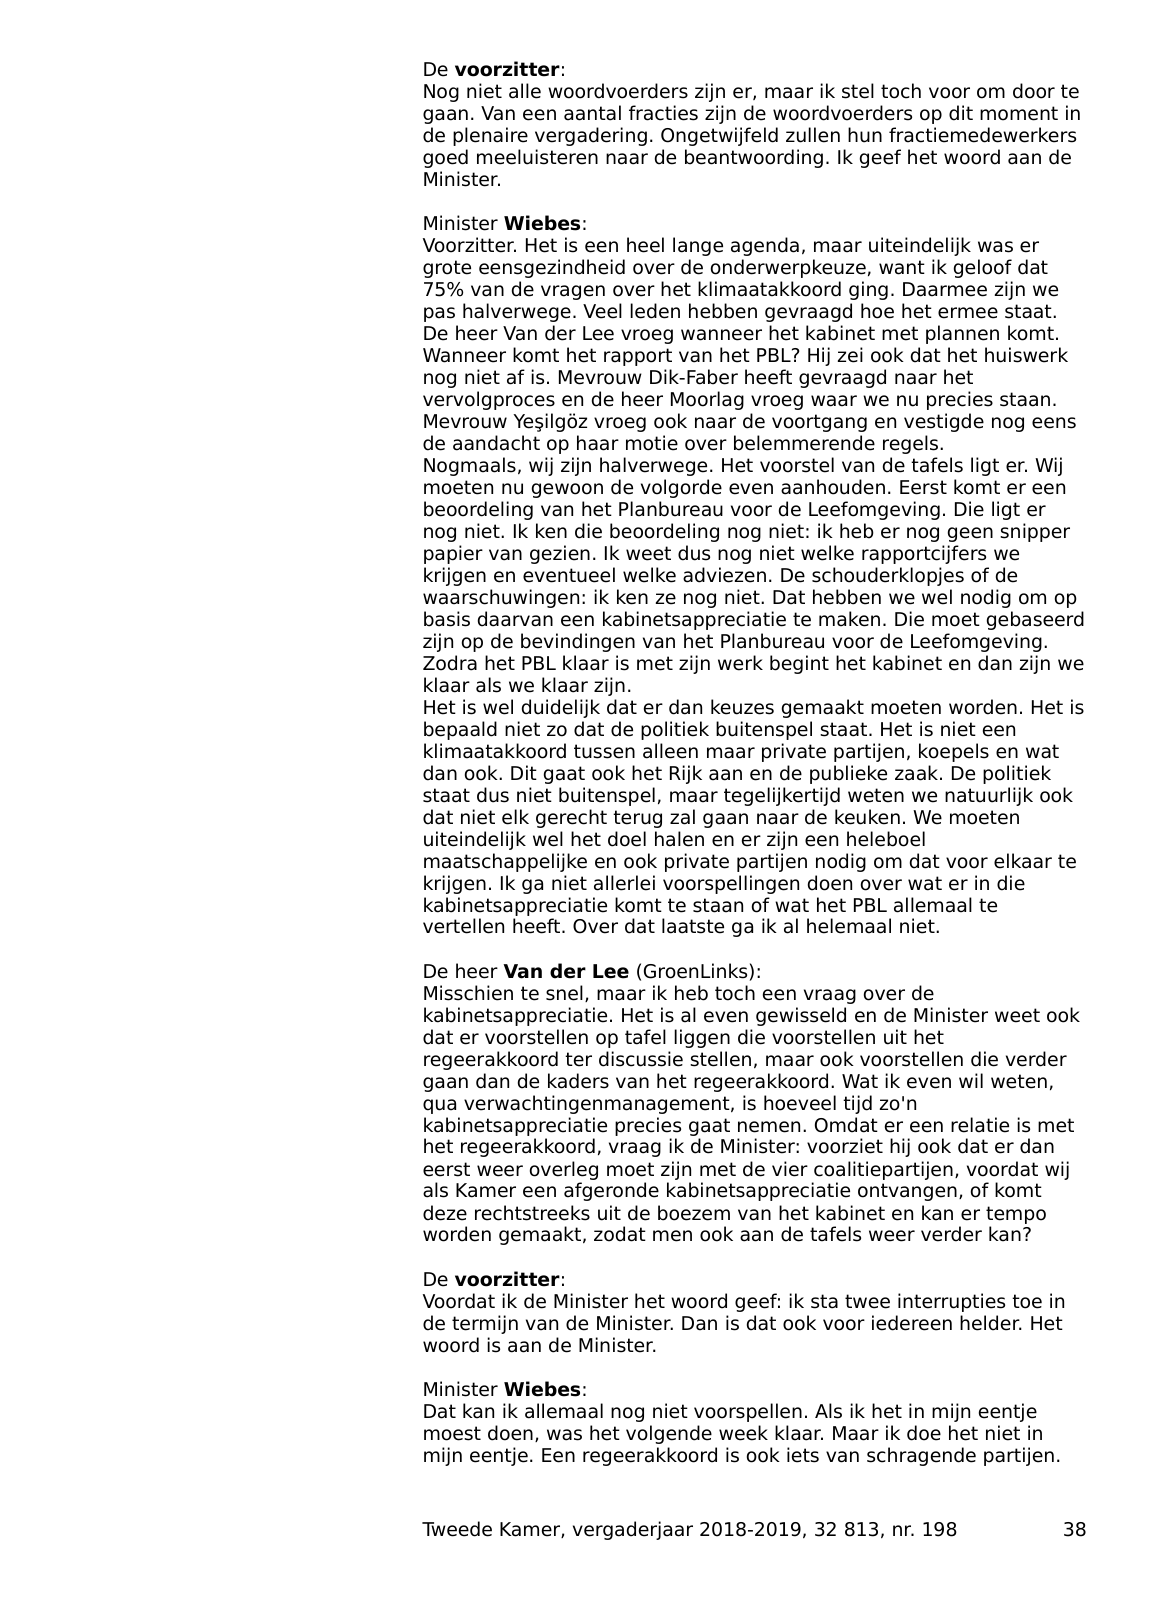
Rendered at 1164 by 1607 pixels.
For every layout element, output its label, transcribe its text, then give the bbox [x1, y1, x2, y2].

text De heer Van der Lee (GroenLinks): [422, 961, 1087, 983]
text Het is wel duidelijk dat er dan keuzes gemaakt moeten worden. Het is bepaald niet zo dat de politiek buitenspel staat. Het is niet een klimaatakkoord tussen alleen maar private partijen, koepels en wat dan ook. Dit gaat ook het Rijk aan en de publieke zaak. De politiek staat dus niet buitenspel, maar tegelijkertijd weten we natuurlijk ook dat niet elk gerecht terug zal gaan naar de keuken. We moeten uiteindelijk wel het doel halen en er zijn een heleboel maatschappelijke en ook private partijen nodig om dat voor elkaar te krijgen. Ik ga niet allerlei voorspellingen doen over wat er in die kabinetsappreciatie komt te staan of wat het PBL allemaal te vertellen heeft. Over dat laatste ga ik al helemaal niet. [422, 697, 1087, 938]
text De voorzitter: [422, 59, 1087, 81]
text Nog niet alle woordvoerders zijn er, maar ik stel toch voor om door te gaan. Van een aantal fracties zijn de woordvoerders op dit moment in de plenaire vergadering. Ongetwijfeld zullen hun fractiemedewerkers goed meeluisteren naar de beantwoording. Ik geef het woord aan de Minister. [422, 81, 1087, 191]
text Voordat ik de Minister het woord geef: ik sta twee interrupties toe in de termijn van de Minister. Dan is dat ook voor iedereen helder. Het woord is aan de Minister. [422, 1291, 1087, 1356]
text Dat kan ik allemaal nog niet voorspellen. Als ik het in mijn eentje moest doen, was het volgende week klaar. Maar ik doe het niet in mijn eentje. Een regeerakkoord is ook iets van schragende partijen. [422, 1401, 1087, 1467]
text Minister Wiebes: [422, 213, 1087, 235]
text Minister Wiebes: [422, 1379, 1087, 1401]
text Misschien te snel, maar ik heb toch een vraag over de kabinetsappreciatie. Het is al even gewisseld en de Minister weet ook dat er voorstellen op tafel liggen die voorstellen uit het regeerakkoord ter discussie stellen, maar ook voorstellen die verder gaan dan de kaders van het regeerakkoord. Wat ik even wil weten, qua verwachtingenmanagement, is hoeveel tijd zo'n kabinetsappreciatie precies gaat nemen. Omdat er een relatie is met het regeerakkoord, vraag ik de Minister: voorziet hij ook dat er dan eerst weer overleg moet zijn met de vier coalitiepartijen, voordat wij als Kamer een afgeronde kabinetsappreciatie ontvangen, of komt deze rechtstreeks uit de boezem van het kabinet en kan er tempo worden gemaakt, zodat men ook aan de tafels weer verder kan? [422, 983, 1087, 1246]
text Voorzitter. Het is een heel lange agenda, maar uiteindelijk was er grote eensgezindheid over de onderwerpkeuze, want ik geloof dat 75% van de vragen over het klimaatakkoord ging. Daarmee zijn we pas halverwege. Veel leden hebben gevraagd hoe het ermee staat. De heer Van der Lee vroeg wanneer het kabinet met plannen komt. Wanneer komt het rapport van het PBL? Hij zei ook dat het huiswerk nog niet af is. Mevrouw Dik-Faber heeft gevraagd naar het vervolgproces en de heer Moorlag vroeg waar we nu precies staan. Mevrouw Yeşilgöz vroeg ook naar de voortgang en vestigde nog eens de aandacht op haar motie over belemmerende regels. [422, 235, 1087, 455]
text De voorzitter: [422, 1268, 1087, 1291]
text Nogmaals, wij zijn halverwege. Het voorstel van de tafels ligt er. Wij moeten nu gewoon de volgorde even aanhouden. Eerst komt er een beoordeling van het Planbureau voor de Leefomgeving. Die ligt er nog niet. Ik ken die beoordeling nog niet: ik heb er nog geen snipper papier van gezien. Ik weet dus nog niet welke rapportcijfers we krijgen en eventueel welke adviezen. De schouderklopjes of de waarschuwingen: ik ken ze nog niet. Dat hebben we wel nodig om op basis daarvan een kabinetsappreciatie te maken. Die moet gebaseerd zijn op de bevindingen van het Planbureau voor de Leefomgeving. Zodra het PBL klaar is met zijn werk begint het kabinet en dan zijn we klaar als we klaar zijn. [422, 455, 1087, 697]
